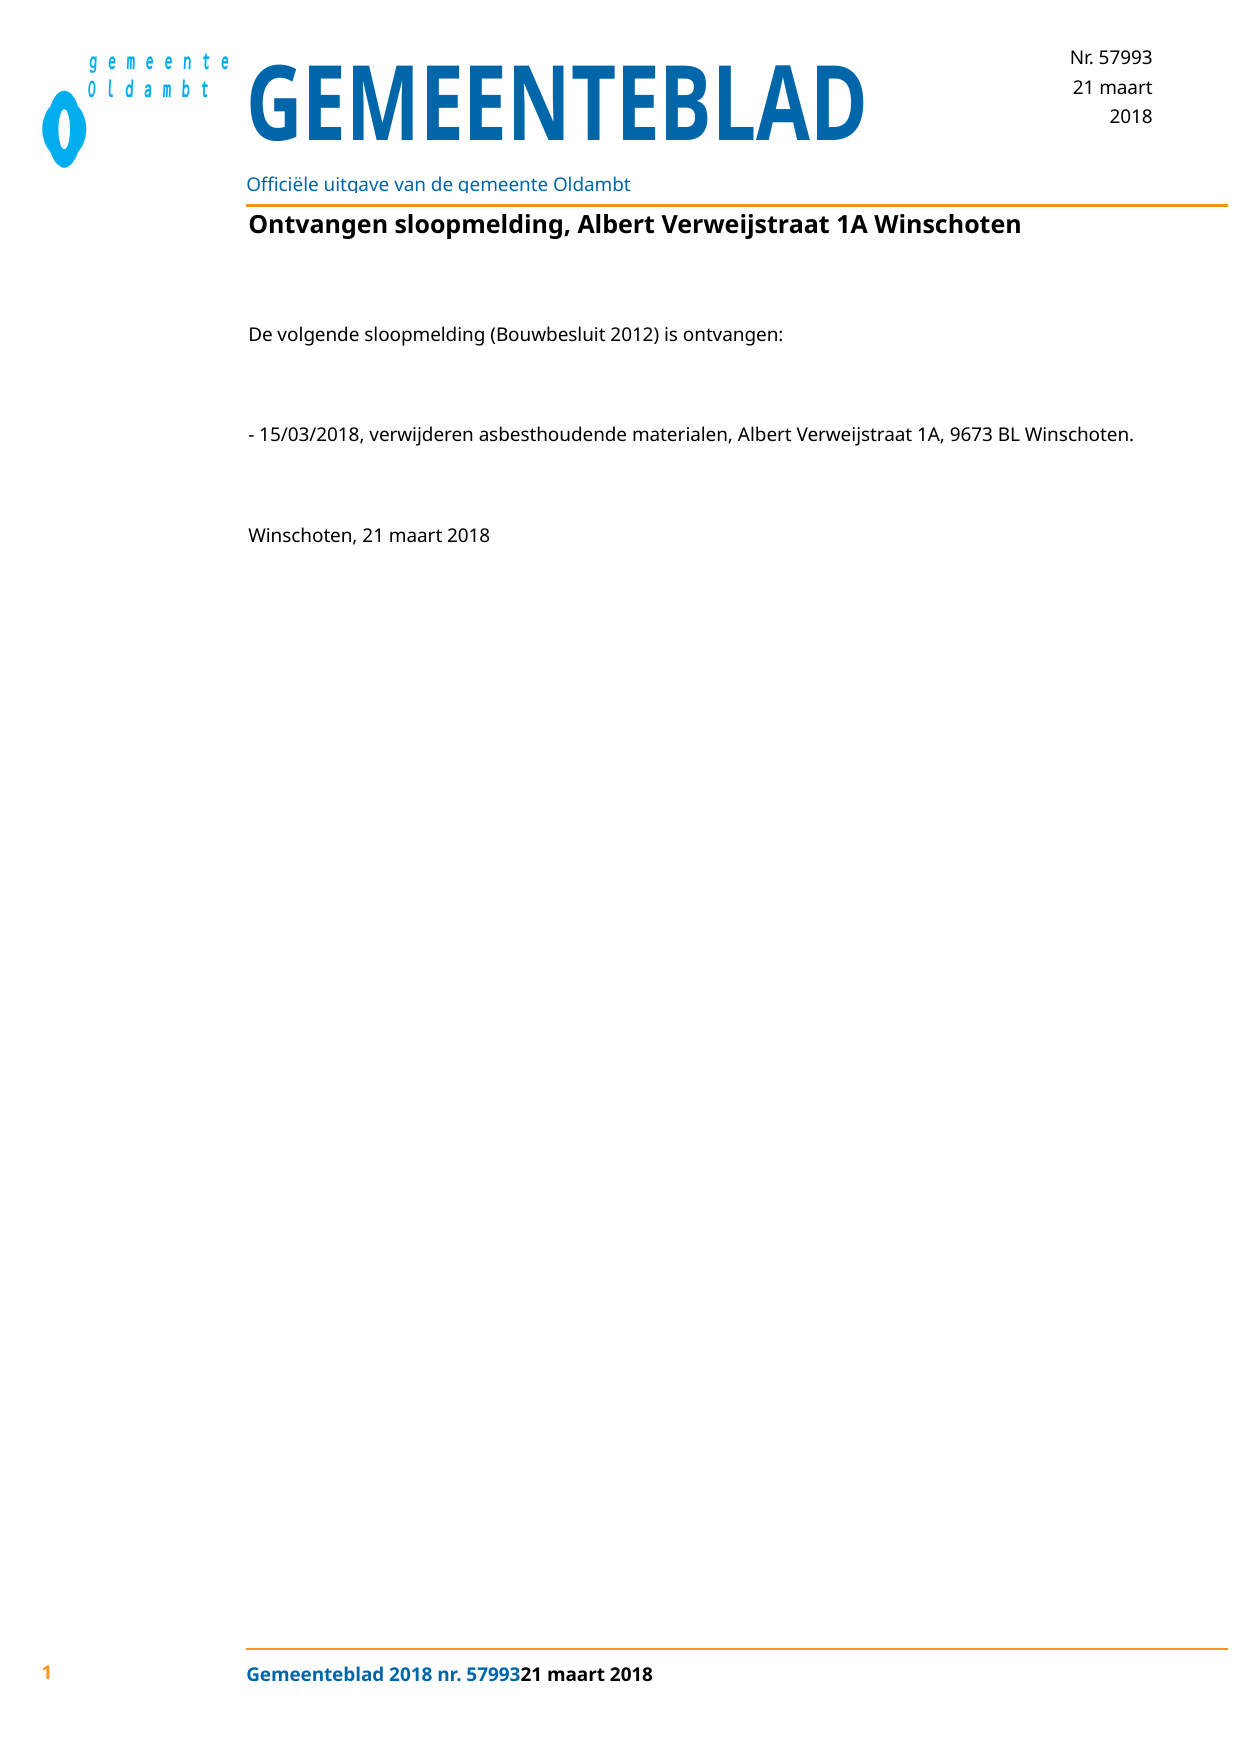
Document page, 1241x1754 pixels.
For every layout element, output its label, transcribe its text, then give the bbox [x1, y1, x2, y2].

text De volgende sloopmelding (Bouwbesluit 2012) is ontvangen: [248, 321, 1152, 346]
picture [41, 47, 231, 172]
text Winschoten, 21 maart 2018 [248, 522, 1152, 548]
text - 15/03/2018, verwijderen asbesthoudende materialen, Albert Verweijstraat 1A, 9673 BL Winschoten. [248, 422, 1152, 447]
text Ontvangen sloopmelding, Albert Verweijstraat 1A Winschoten [248, 207, 1152, 241]
